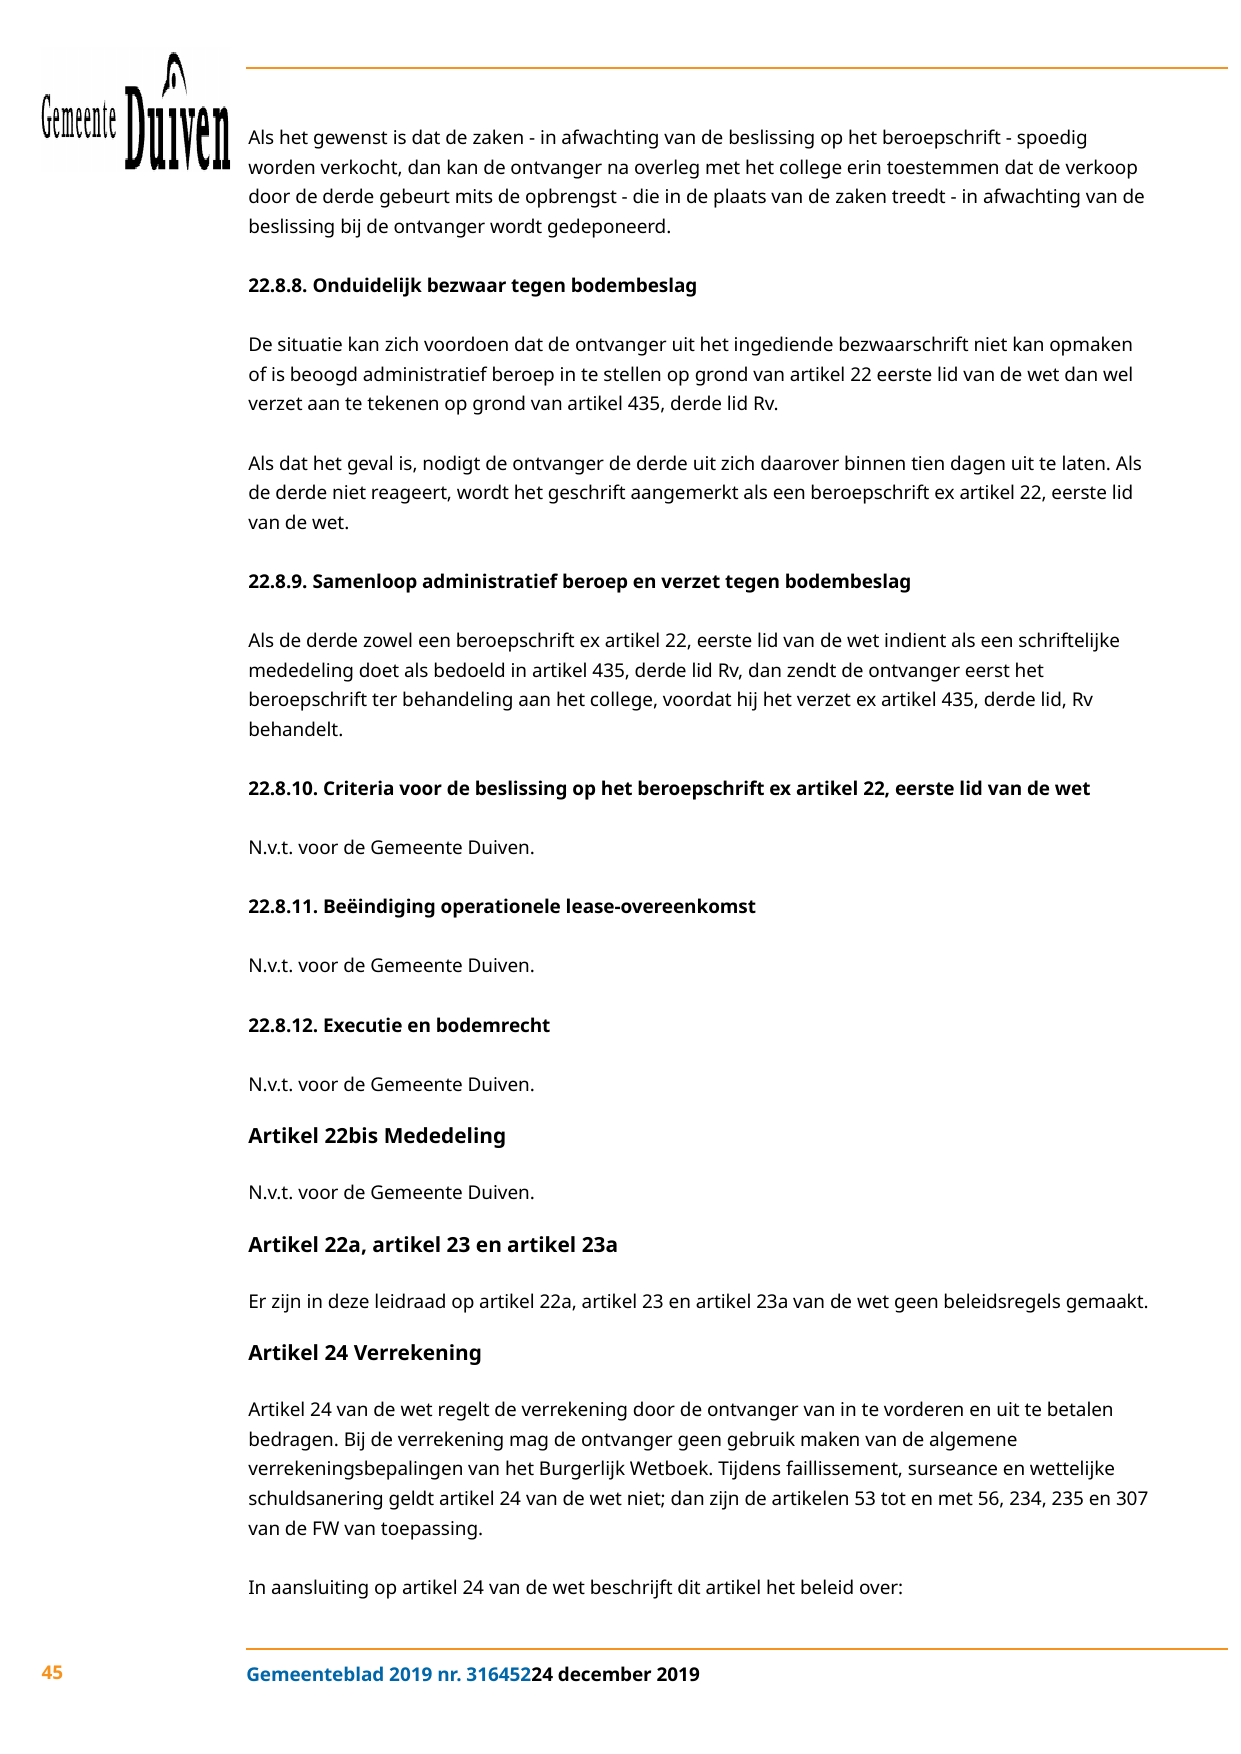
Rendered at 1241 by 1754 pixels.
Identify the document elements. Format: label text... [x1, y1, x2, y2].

text Er zijn in deze leidraad op artikel 22a, artikel 23 en artikel 23a van de wet geen beleidsregels gemaakt. [248, 1288, 1152, 1314]
text Artikel 22bis Mededeling [248, 1121, 1152, 1150]
text N.v.t. voor de Gemeente Duiven. [248, 834, 1152, 860]
text 22.8.11. Beëindiging operationele lease-overeenkomst [248, 893, 1152, 919]
text N.v.t. voor de Gemeente Duiven. [248, 953, 1152, 978]
text Als het gewenst is dat de zaken - in afwachting van de beslissing op het beroepschrift - spoedig worden verkocht, dan kan de ontvanger na overleg met het college erin toestemmen dat de verkoop door de derde gebeurt mits de opbrengst - die in de plaats van de zaken treedt - in afwachting van de beslissing bij de ontvanger wordt gedeponeerd. [248, 124, 1152, 239]
text 22.8.10. Criteria voor de beslissing op het beroepschrift ex artikel 22, eerste lid van de wet [248, 775, 1152, 801]
text N.v.t. voor de Gemeente Duiven. [248, 1179, 1152, 1205]
text 22.8.9. Samenloop administratief beroep en verzet tegen bodembeslag [248, 568, 1152, 594]
text In aansluiting op artikel 24 van de wet beschrijft dit artikel het beleid over: [248, 1574, 1152, 1599]
text Artikel 24 Verrekening [248, 1338, 1152, 1367]
text 22.8.12. Executie en bodemrecht [248, 1012, 1152, 1038]
text Artikel 22a, artikel 23 en artikel 23a [248, 1230, 1152, 1258]
text Als de derde zowel een beroepschrift ex artikel 22, eerste lid van de wet indient als een schriftelijke mededeling doet als bedoeld in artikel 435, derde lid Rv, dan zendt de ontvanger eerst het beroepschrift ter behandeling aan het college, voordat hij het verzet ex artikel 435, derde lid, Rv behandelt. [248, 627, 1152, 742]
text De situatie kan zich voordoen dat de ontvanger uit het ingediende bezwaarschrift niet kan opmaken of is beoogd administratief beroep in te stellen op grond van artikel 22 eerste lid van de wet dan wel verzet aan te tekenen op grond van artikel 435, derde lid Rv. [248, 331, 1152, 416]
text 22.8.8. Onduidelijk bezwaar tegen bodembeslag [248, 272, 1152, 298]
picture [41, 47, 231, 172]
text N.v.t. voor de Gemeente Duiven. [248, 1071, 1152, 1097]
text Artikel 24 van de wet regelt de verrekening door de ontvanger van in te vorderen en uit te betalen bedragen. Bij de verrekening mag de ontvanger geen gebruik maken van de algemene verrekeningsbepalingen van het Burgerlijk Wetboek. Tijdens faillissement, surseance en wettelijke schuldsanering geldt artikel 24 van de wet niet; dan zijn de artikelen 53 tot en met 56, 234, 235 en 307 van de FW van toepassing. [248, 1396, 1152, 1540]
text Als dat het geval is, nodigt de ontvanger de derde uit zich daarover binnen tien dagen uit te laten. Als de derde niet reageert, wordt het geschrift aangemerkt als een beroepschrift ex artikel 22, eerste lid van de wet. [248, 450, 1152, 535]
